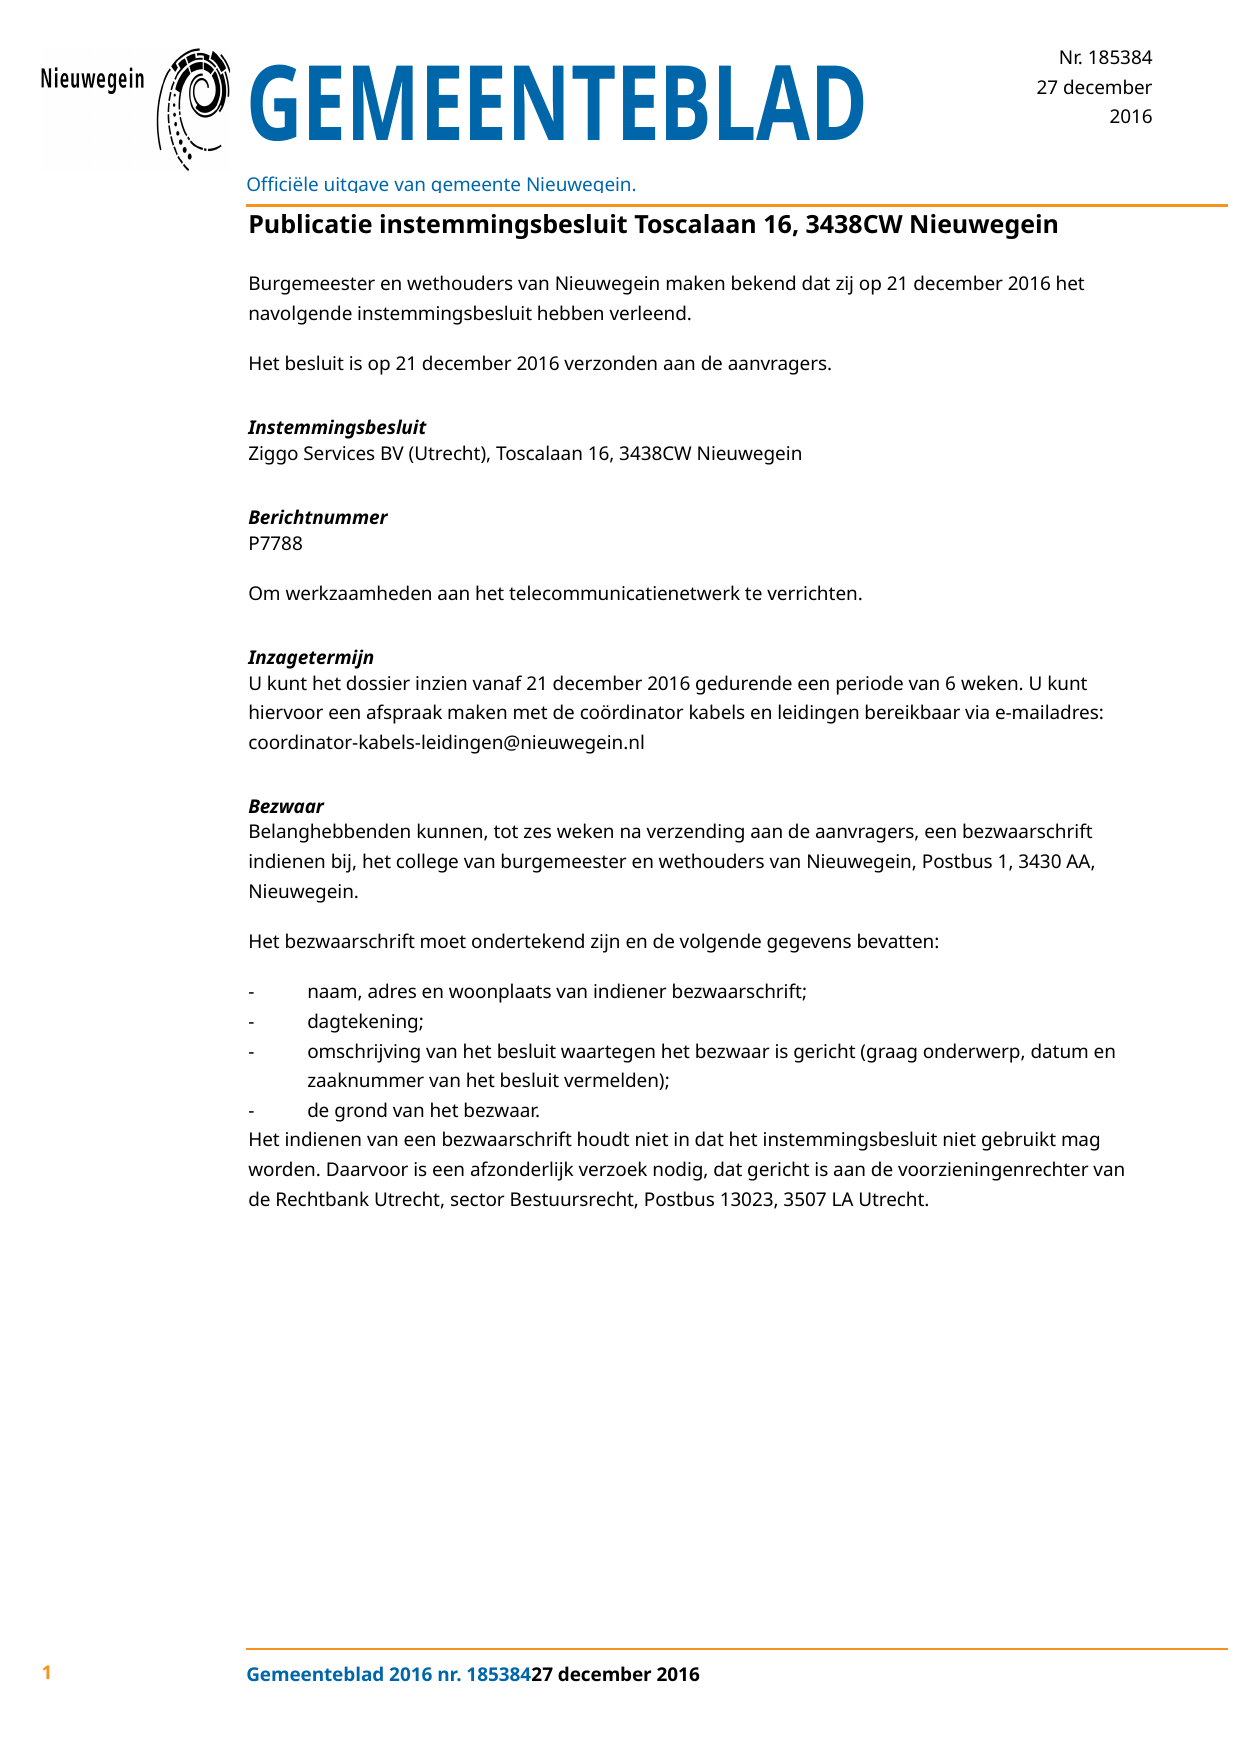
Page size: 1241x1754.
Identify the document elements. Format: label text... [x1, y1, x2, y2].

text U kunt het dossier inzien vanaf 21 december 2016 gedurende een periode van 6 weken. U kunt hiervoor een afspraak maken met de coördinator kabels en leidingen bereikbaar via e-mailadres: coordinator-kabels-leidingen@nieuwegein.nl [248, 670, 1152, 755]
list de grond van het bezwaar. [248, 1097, 1152, 1123]
picture [41, 47, 231, 172]
list omschrijving van het besluit waartegen het bezwaar is gericht (graag onderwerp, datum en zaaknummer van het besluit vermelden); [248, 1038, 1152, 1093]
text Instemmingsbesluit [248, 414, 1152, 440]
text Publicatie instemmingsbesluit Toscalaan 16, 3438CW Nieuwegein [248, 207, 1152, 241]
text Het besluit is op 21 december 2016 verzonden aan de aanvragers. [248, 350, 1152, 376]
text Berichtnummer [248, 504, 1152, 530]
text Burgemeester en wethouders van Nieuwegein maken bekend dat zij op 21 december 2016 het navolgende instemmingsbesluit hebben verleend. [248, 270, 1152, 326]
text Inzagetermijn [248, 644, 1152, 670]
text Het bezwaarschrift moet ondertekend zijn en de volgende gegevens bevatten: [248, 928, 1152, 954]
text Het indienen van een bezwaarschrift houdt niet in dat het instemmingsbesluit niet gebruikt mag worden. Daarvoor is een afzonderlijk verzoek nodig, dat gericht is aan de voorzieningenrechter van de Rechtbank Utrecht, sector Bestuursrecht, Postbus 13023, 3507 LA Utrecht. [248, 1127, 1152, 1211]
list naam, adres en woonplaats van indiener bezwaarschrift; [248, 979, 1152, 1004]
text Om werkzaamheden aan het telecommunicatienetwerk te verrichten. [248, 580, 1152, 606]
text Ziggo Services BV (Utrecht), Toscalaan 16, 3438CW Nieuwegein [248, 440, 1152, 466]
text Bezwaar [248, 793, 1152, 819]
text P7788 [248, 530, 1152, 555]
text Belanghebbenden kunnen, tot zes weken na verzending aan de aanvragers, een bezwaarschrift indienen bij, het college van burgemeester en wethouders van Nieuwegein, Postbus 1, 3430 AA, Nieuwegein. [248, 819, 1152, 903]
list dagtekening; [248, 1008, 1152, 1034]
